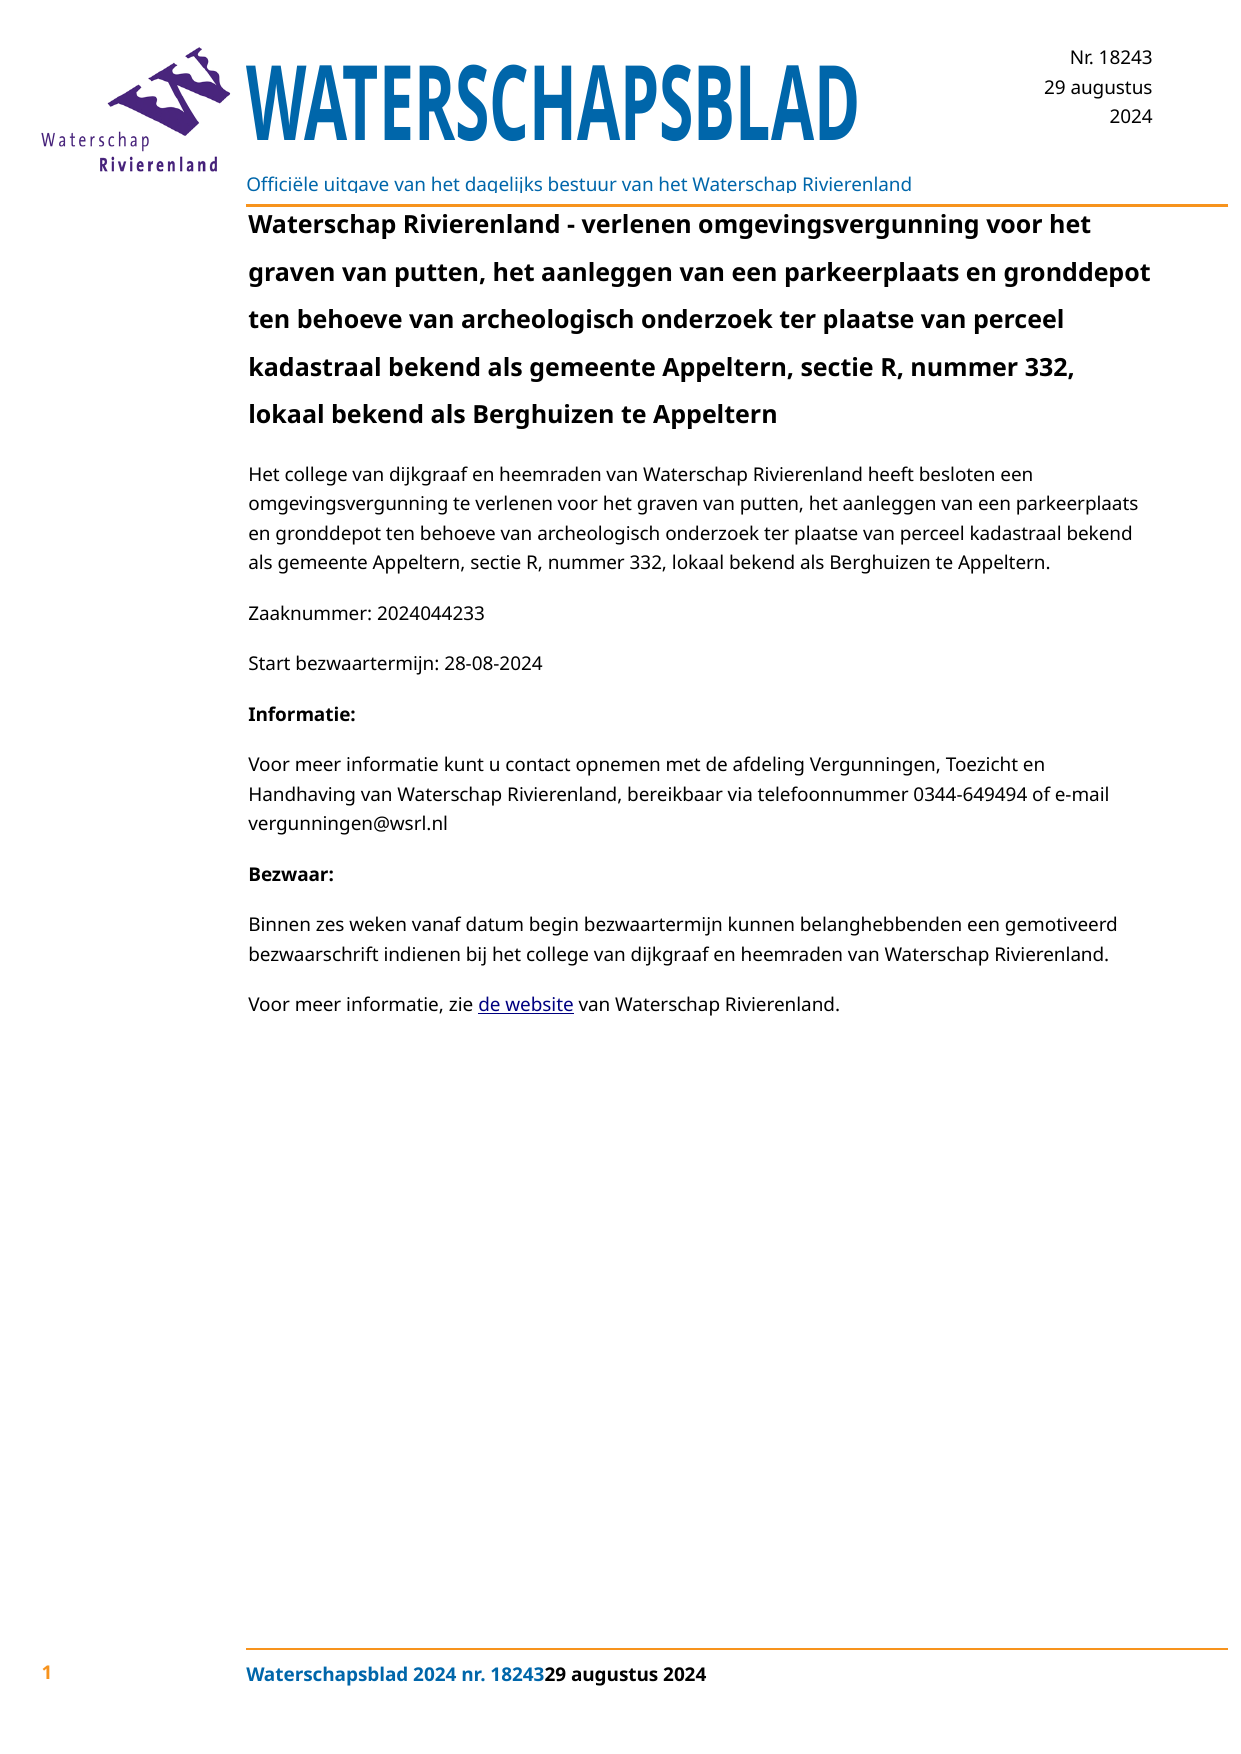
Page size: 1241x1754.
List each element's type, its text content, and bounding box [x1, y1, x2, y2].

text Voor meer informatie kunt u contact opnemen met de afdeling Vergunningen, Toezicht en Handhaving van Waterschap Rivierenland, bereikbaar via telefoonnummer 0344-649494 of e-mail vergunningen@wsrl.nl [248, 751, 1152, 836]
text Bezwaar: [248, 861, 1152, 886]
text Het college van dijkgraaf en heemraden van Waterschap Rivierenland heeft besloten een omgevingsvergunning te verlenen voor het graven van putten, het aanleggen van een parkeerplaats en gronddepot ten behoeve van archeologisch onderzoek ter plaatse van perceel kadastraal bekend als gemeente Appeltern, sectie R, nummer 332, lokaal bekend als Berghuizen te Appeltern. [248, 461, 1152, 575]
text Waterschap Rivierenland - verlenen omgevingsvergunning voor het graven van putten, het aanleggen van een parkeerplaats en gronddepot ten behoeve van archeologisch onderzoek ter plaatse van perceel kadastraal bekend als gemeente Appeltern, sectie R, nummer 332, lokaal bekend als Berghuizen te Appeltern [248, 207, 1152, 431]
text Binnen zes weken vanaf datum begin bezwaartermijn kunnen belanghebbenden een gemotiveerd bezwaarschrift indienen bij het college van dijkgraaf en heemraden van Waterschap Rivierenland. [248, 911, 1152, 966]
text Voor meer informatie, zie de website van Waterschap Rivierenland. [248, 991, 1152, 1017]
text Informatie: [248, 701, 1152, 726]
picture [41, 47, 231, 172]
text Zaaknummer: 2024044233 [248, 600, 1152, 626]
text Start bezwaartermijn: 28-08-2024 [248, 650, 1152, 676]
